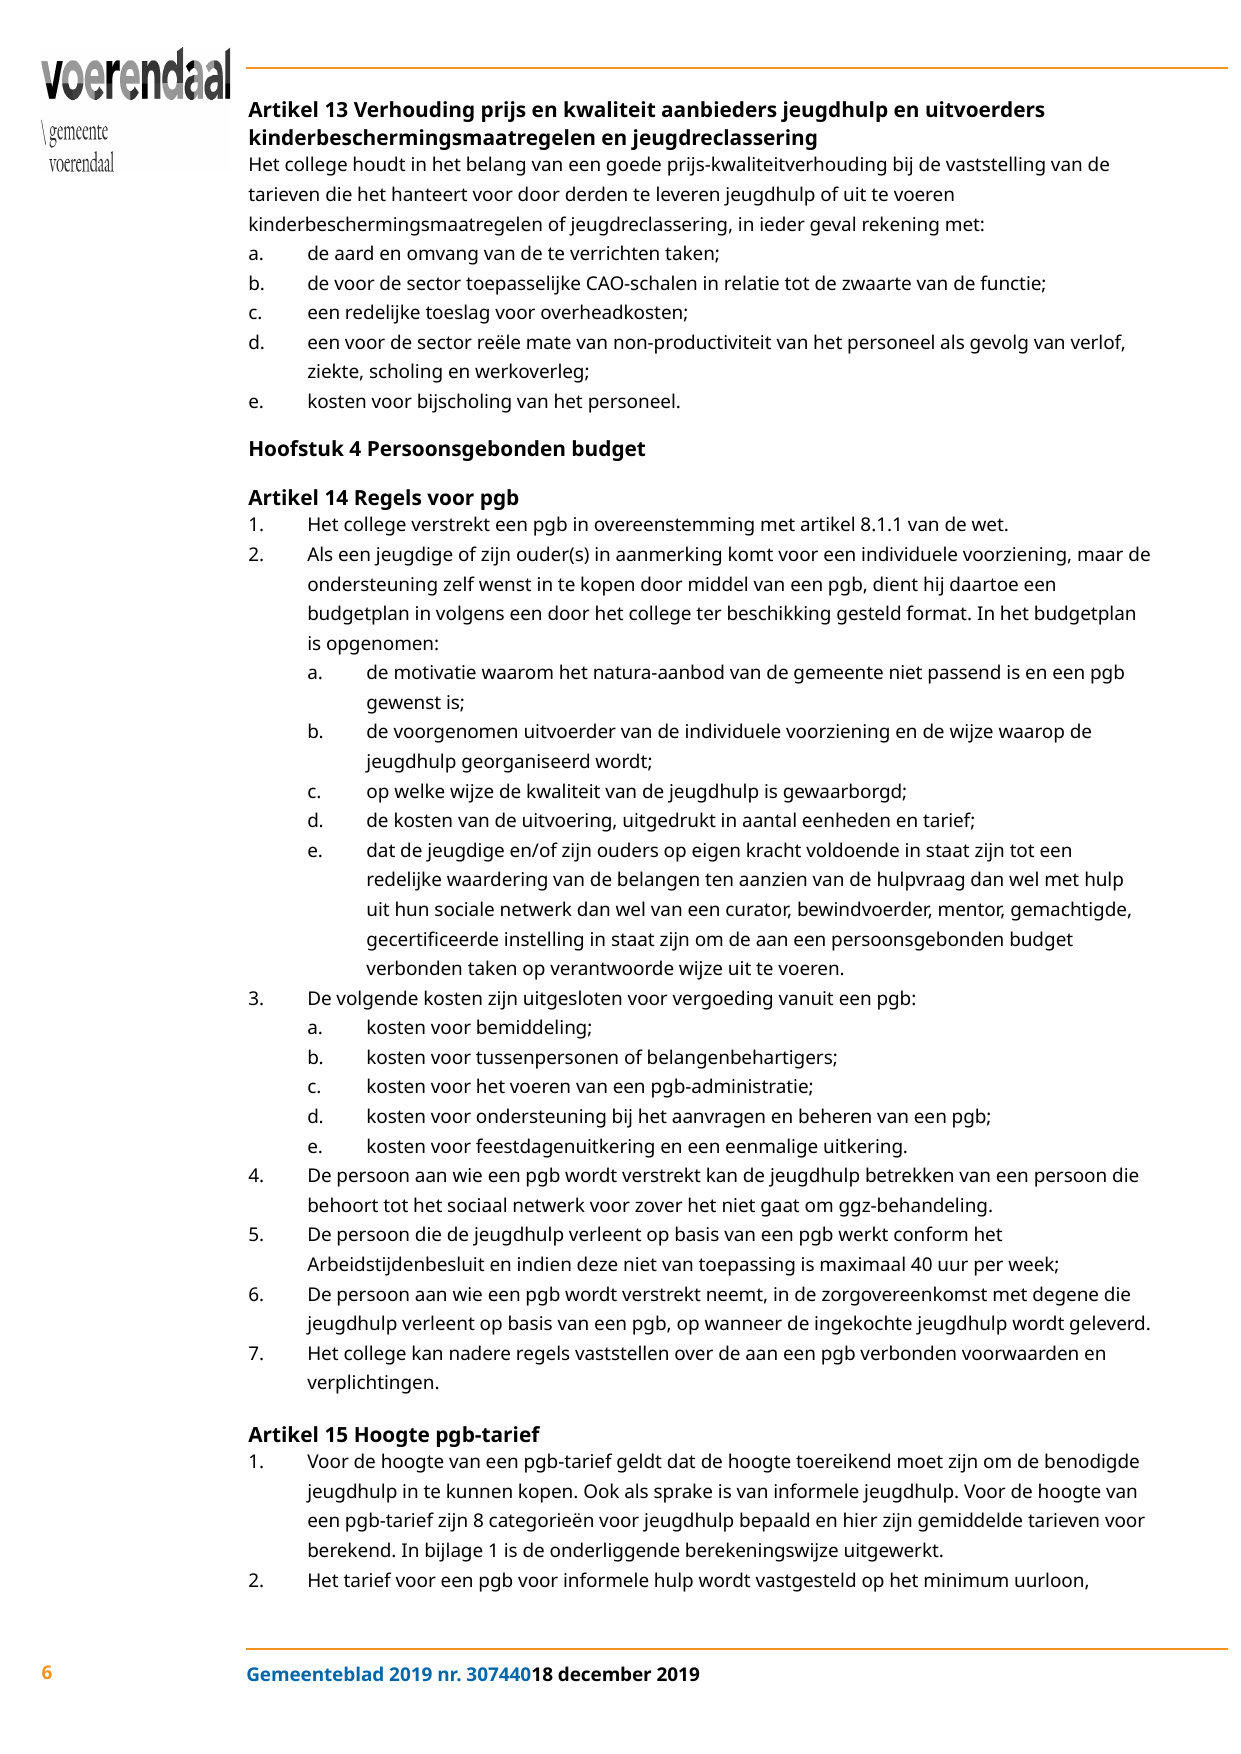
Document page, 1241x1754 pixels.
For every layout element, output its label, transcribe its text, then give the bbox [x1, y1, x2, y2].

text Artikel 13 Verhouding prijs en kwaliteit aanbieders jeugdhulp en uitvoerders kinderbeschermingsmaatregelen en jeugdreclassering [248, 95, 1152, 152]
list de motivatie waarom het natura-aanbod van de gemeente niet passend is en een pgb gewenst is; [307, 659, 1152, 715]
list Het tarief voor een pgb voor informele hulp wordt vastgesteld op het minimum uurloon, [248, 1567, 1152, 1592]
text Hoofstuk 4 Persoonsgebonden budget [248, 434, 1152, 462]
list kosten voor bijscholing van het personeel. [248, 388, 1152, 414]
list kosten voor ondersteuning bij het aanvragen en beheren van een pgb; [307, 1103, 1152, 1129]
list Voor de hoogte van een pgb-tarief geldt dat de hoogte toereikend moet zijn om de benodigde jeugdhulp in te kunnen kopen. Ook als sprake is van informele jeugdhulp. Voor de hoogte van een pgb-tarief zijn 8 categorieën voor jeugdhulp bepaald en hier zijn gemiddelde tarieven voor berekend. In bijlage 1 is de onderliggende berekeningswijze uitgewerkt. [248, 1448, 1152, 1563]
list Het college kan nadere regels vaststellen over de aan een pgb verbonden voorwaarden en verplichtingen. [248, 1340, 1152, 1395]
list de aard en omvang van de te verrichten taken; [248, 240, 1152, 266]
list Als een jeugdige of zijn ouder(s) in aanmerking komt voor een individuele voorziening, maar de ondersteuning zelf wenst in te kopen door middel van een pgb, dient hij daartoe een budgetplan in volgens een door het college ter beschikking gesteld format. In het budgetplan is opgenomen: [248, 541, 1152, 656]
list De persoon aan wie een pgb wordt verstrekt neemt, in de zorgovereenkomst met degene die jeugdhulp verleent op basis van een pgb, op wanneer de ingekochte jeugdhulp wordt geleverd. [248, 1281, 1152, 1336]
list De volgende kosten zijn uitgesloten voor vergoeding vanuit een pgb: [248, 985, 1152, 1011]
list dat de jeugdige en/of zijn ouders op eigen kracht voldoende in staat zijn tot een redelijke waardering van de belangen ten aanzien van de hulpvraag dan wel met hulp uit hun sociale netwerk dan wel van een curator, bewindvoerder, mentor, gemachtigde, gecertificeerde instelling in staat zijn om de aan een persoonsgebonden budget verbonden taken op verantwoorde wijze uit te voeren. [307, 837, 1152, 981]
text Artikel 15 Hoogte pgb-tarief [248, 1420, 1152, 1448]
list kosten voor tussenpersonen of belangenbehartigers; [307, 1044, 1152, 1070]
list de voorgenomen uitvoerder van de individuele voorziening en de wijze waarop de jeugdhulp georganiseerd wordt; [307, 719, 1152, 774]
list De persoon die de jeugdhulp verleent op basis van een pgb werkt conform het Arbeidstijdenbesluit en indien deze niet van toepassing is maximaal 40 uur per week; [248, 1222, 1152, 1277]
list Het college verstrekt een pgb in overeenstemming met artikel 8.1.1 van de wet. [248, 512, 1152, 537]
picture [41, 47, 231, 172]
list op welke wijze de kwaliteit van de jeugdhulp is gewaarborgd; [307, 778, 1152, 804]
text Het college houdt in het belang van een goede prijs-kwaliteitverhouding bij de vaststelling van de tarieven die het hanteert voor door derden te leveren jeugdhulp of uit te voeren kinderbeschermingsmaatregelen of jeugdreclassering, in ieder geval rekening met: [248, 152, 1152, 237]
list kosten voor het voeren van een pgb-administratie; [307, 1074, 1152, 1099]
text Artikel 14 Regels voor pgb [248, 483, 1152, 512]
list kosten voor feestdagenuitkering en een eenmalige uitkering. [307, 1133, 1152, 1159]
list de voor de sector toepasselijke CAO-schalen in relatie tot de zwaarte van de functie; [248, 270, 1152, 296]
list kosten voor bemiddeling; [307, 1014, 1152, 1040]
list De persoon aan wie een pgb wordt verstrekt kan de jeugdhulp betrekken van een persoon die behoort tot het sociaal netwerk voor zover het niet gaat om ggz-behandeling. [248, 1162, 1152, 1218]
list de kosten van de uitvoering, uitgedrukt in aantal eenheden en tarief; [307, 807, 1152, 833]
list een voor de sector reële mate van non-productiviteit van het personeel als gevolg van verlof, ziekte, scholing en werkoverleg; [248, 329, 1152, 384]
list een redelijke toeslag voor overheadkosten; [248, 299, 1152, 325]
